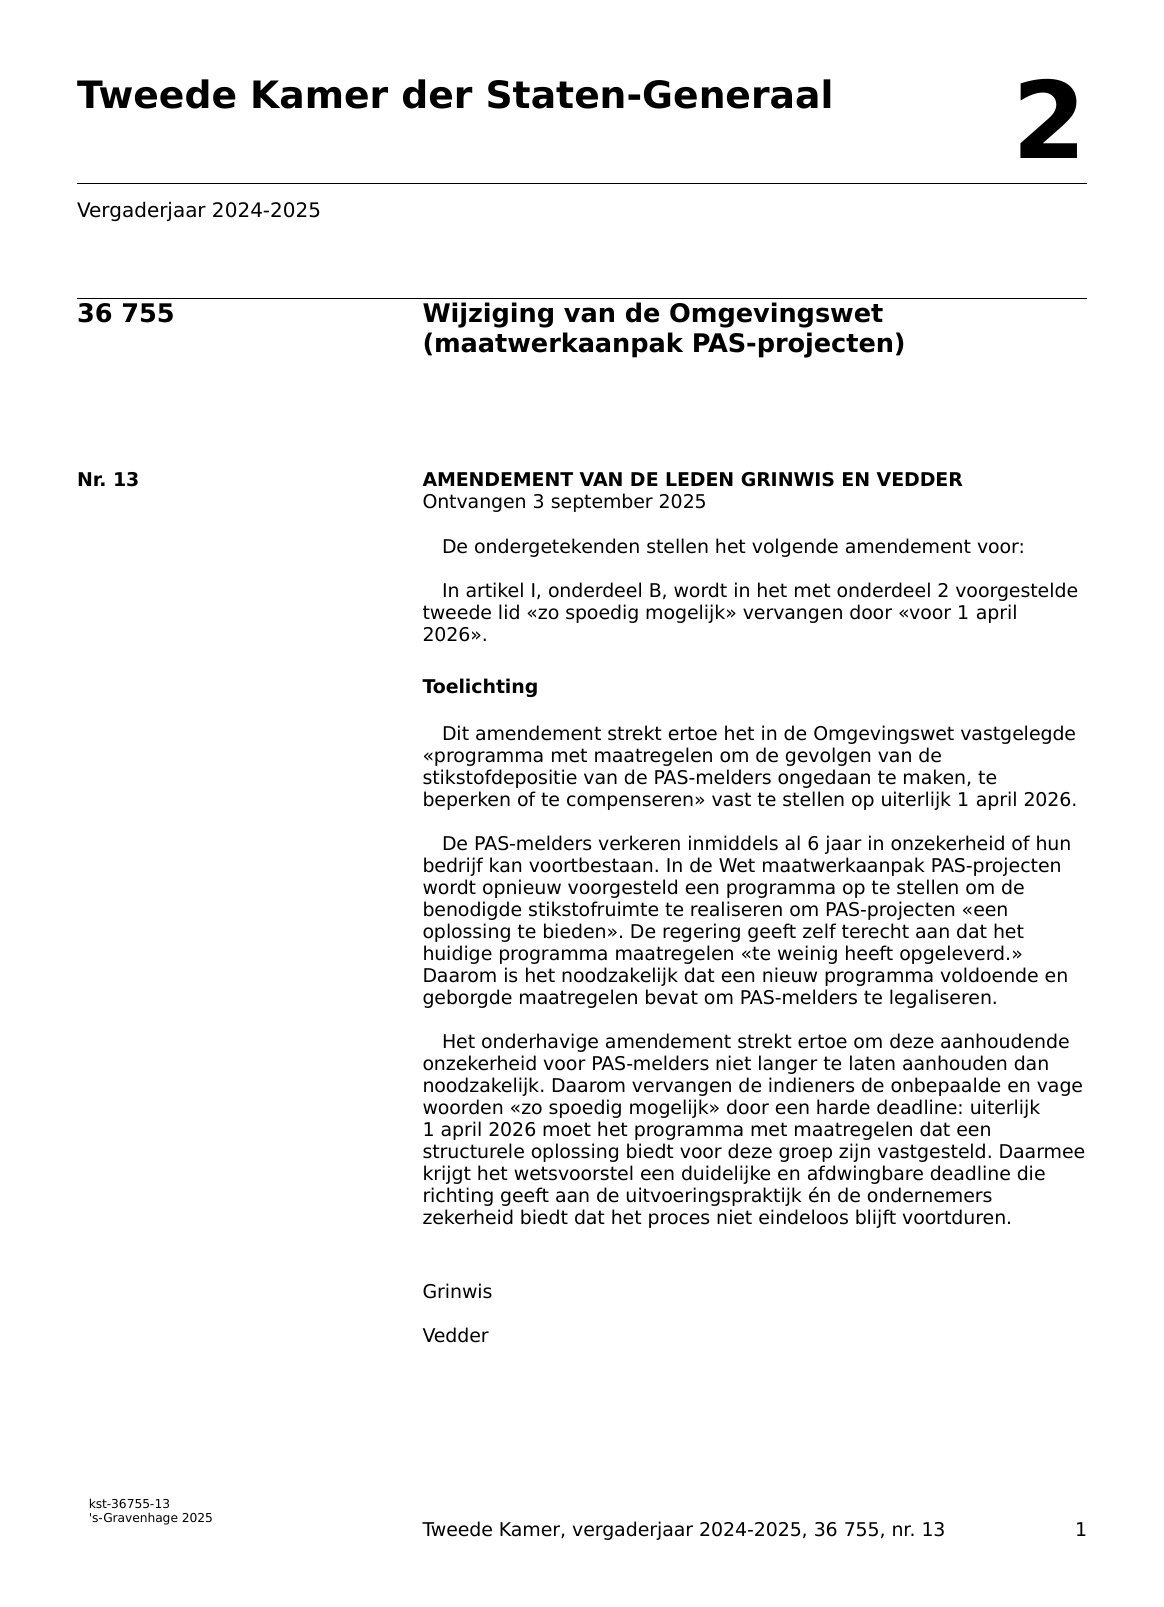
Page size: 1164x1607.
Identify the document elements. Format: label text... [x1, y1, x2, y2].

subtitle 36 755 Wijziging van de Omgevingswet (maatwerkaanpak PAS-projecten) [77, 299, 1087, 358]
text De ondergetekenden stellen het volgende amendement voor: [422, 536, 1087, 557]
text In artikel I, onderdeel B, wordt in het met onderdeel 2 voorgestelde tweede lid «zo spoedig mogelijk» vervangen door «voor 1 april 2026». [422, 580, 1087, 646]
subtitle Nr. 13 AMENDEMENT VAN DE LEDEN GRINWIS EN VEDDER [77, 469, 1087, 491]
table_header Tweede Kamer der Staten-Generaal [77, 59, 886, 183]
text Grinwis Vedder [422, 1258, 1087, 1346]
text Ontvangen 3 september 2025 [422, 491, 1087, 513]
text De PAS-melders verkeren inmiddels al 6 jaar in onzekerheid of hun bedrijf kan voortbestaan. In de Wet maatwerkaanpak PAS-projecten wordt opnieuw voorgesteld een programma op te stellen om de benodigde stikstofruimte te realiseren om PAS-projecten «een oplossing te bieden». De regering geeft zelf terecht aan dat het huidige programma maatregelen «te weinig heeft opgeleverd.» Daarom is het noodzakelijk dat een nieuw programma voldoende en geborgde maatregelen bevat om PAS-melders te legaliseren. [422, 833, 1087, 1008]
table_header 2 [886, 59, 1087, 183]
text 's-Gravenhage 2025 [88, 1511, 323, 1525]
table_cell Vergaderjaar 2024-2025 [77, 184, 1087, 298]
text Dit amendement strekt ertoe het in de Omgevingswet vastgelegde «programma met maatregelen om de gevolgen van de stikstofdepositie van de PAS-melders ongedaan te maken, te beperken of te compenseren» vast te stellen op uiterlijk 1 april 2026. [422, 723, 1087, 811]
text kst-36755-13 [88, 1497, 323, 1511]
subtitle Toelichting [422, 676, 1087, 698]
text Het onderhavige amendement strekt ertoe om deze aanhoudende onzekerheid voor PAS-melders niet langer te laten aanhouden dan noodzakelijk. Daarom vervangen de indieners de onbepaalde en vage woorden «zo spoedig mogelijk» door een harde deadline: uiterlijk 1 april 2026 moet het programma met maatregelen dat een structurele oplossing biedt voor deze groep zijn vastgesteld. Daarmee krijgt het wetsvoorstel een duidelijke en afdwingbare deadline die richting geeft aan de uitvoeringspraktijk én de ondernemers zekerheid biedt dat het proces niet eindeloos blijft voortduren. [422, 1031, 1087, 1228]
